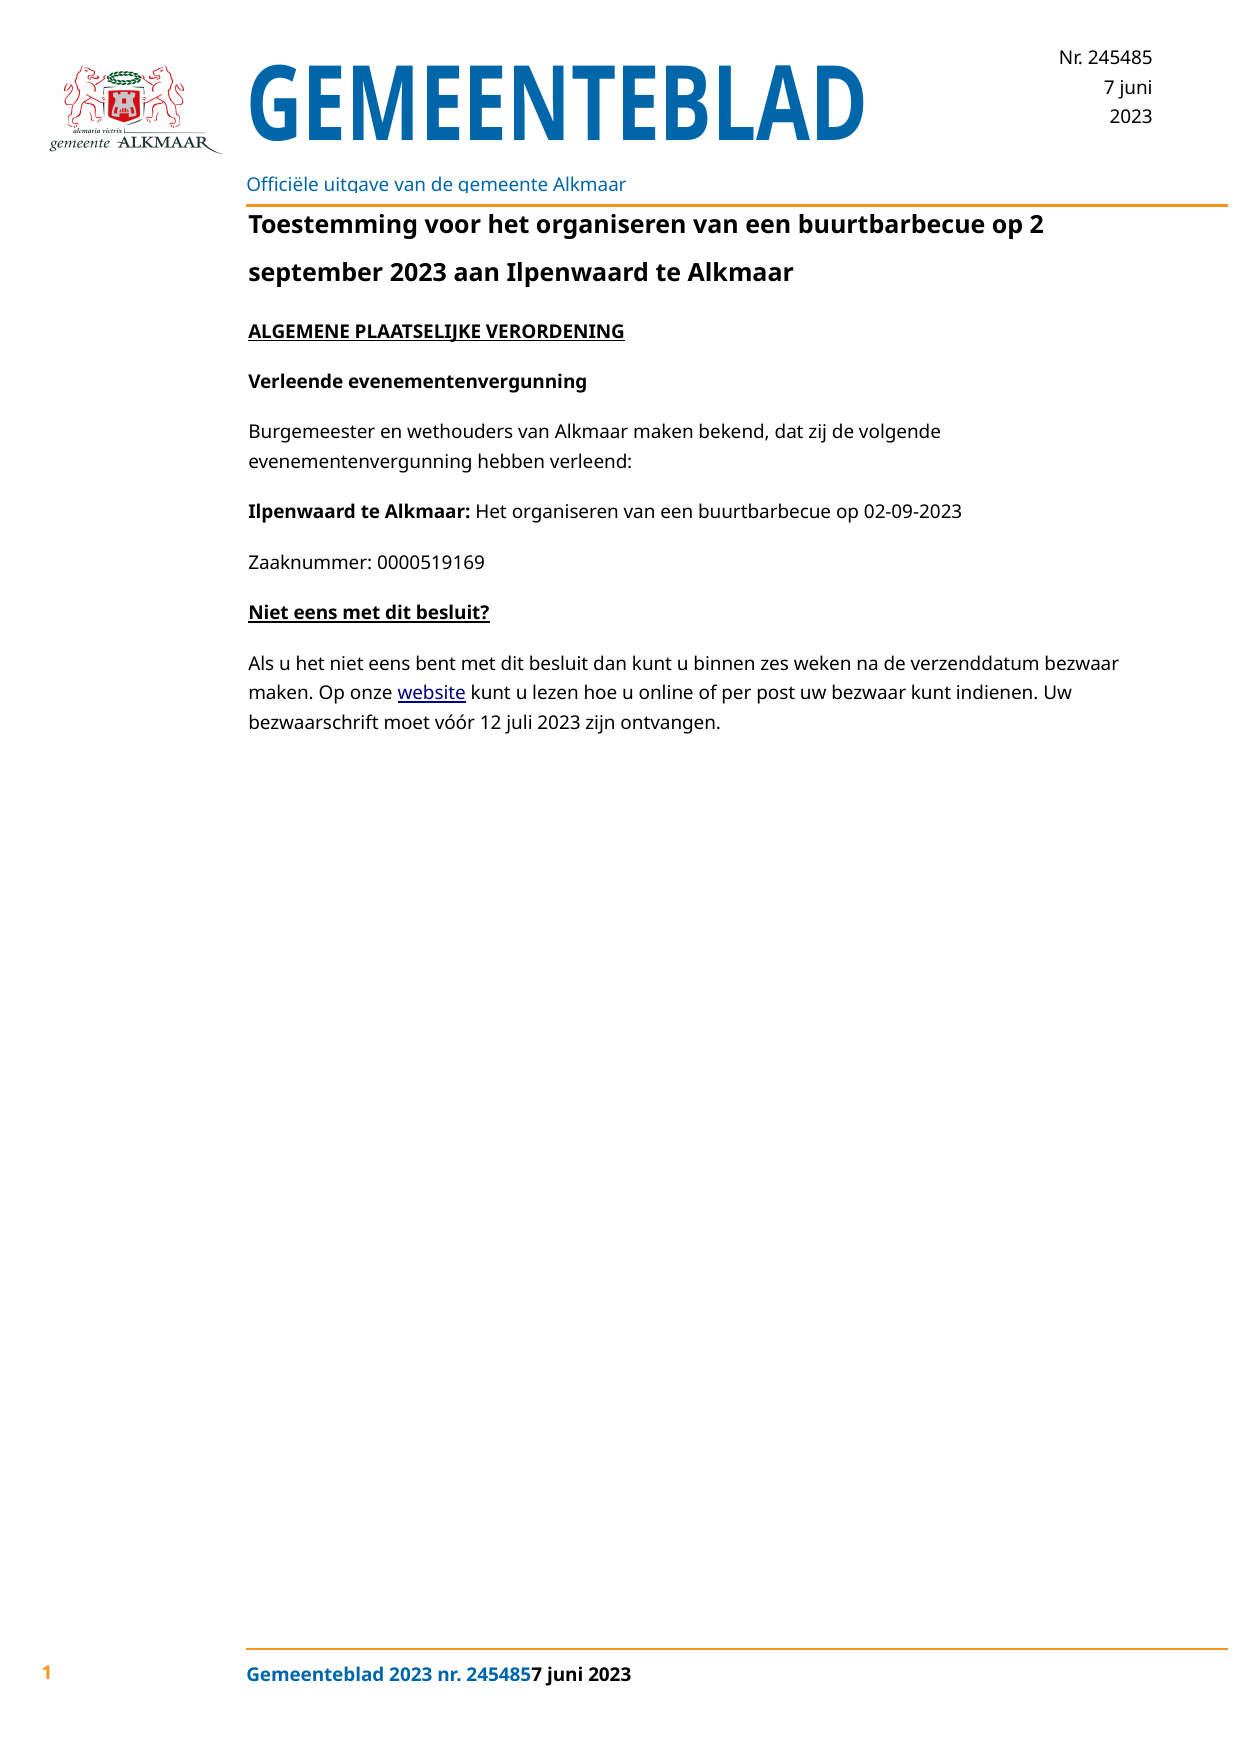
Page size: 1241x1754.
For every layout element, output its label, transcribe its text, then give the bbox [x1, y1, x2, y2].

text Verleende evenementenvergunning [248, 368, 1152, 394]
text Als u het niet eens bent met dit besluit dan kunt u binnen zes weken na de verzenddatum bezwaar maken. Op onze website kunt u lezen hoe u online of per post uw bezwaar kunt indienen. Uw bezwaarschrift moet vóór 12 juli 2023 zijn ontvangen. [248, 650, 1152, 735]
text Toestemming voor het organiseren van een buurtbarbecue op 2 september 2023 aan Ilpenwaard te Alkmaar [248, 207, 1152, 288]
picture [41, 47, 231, 172]
text Zaaknummer: 0000519169 [248, 549, 1152, 575]
text ALGEMENE PLAATSELIJKE VERORDENING [248, 318, 1152, 344]
text Niet eens met dit besluit? [248, 599, 1152, 625]
text Ilpenwaard te Alkmaar: Het organiseren van een buurtbarbecue op 02-09-2023 [248, 499, 1152, 524]
text Burgemeester en wethouders van Alkmaar maken bekend, dat zij de volgende evenementenvergunning hebben verleend: [248, 419, 1152, 474]
